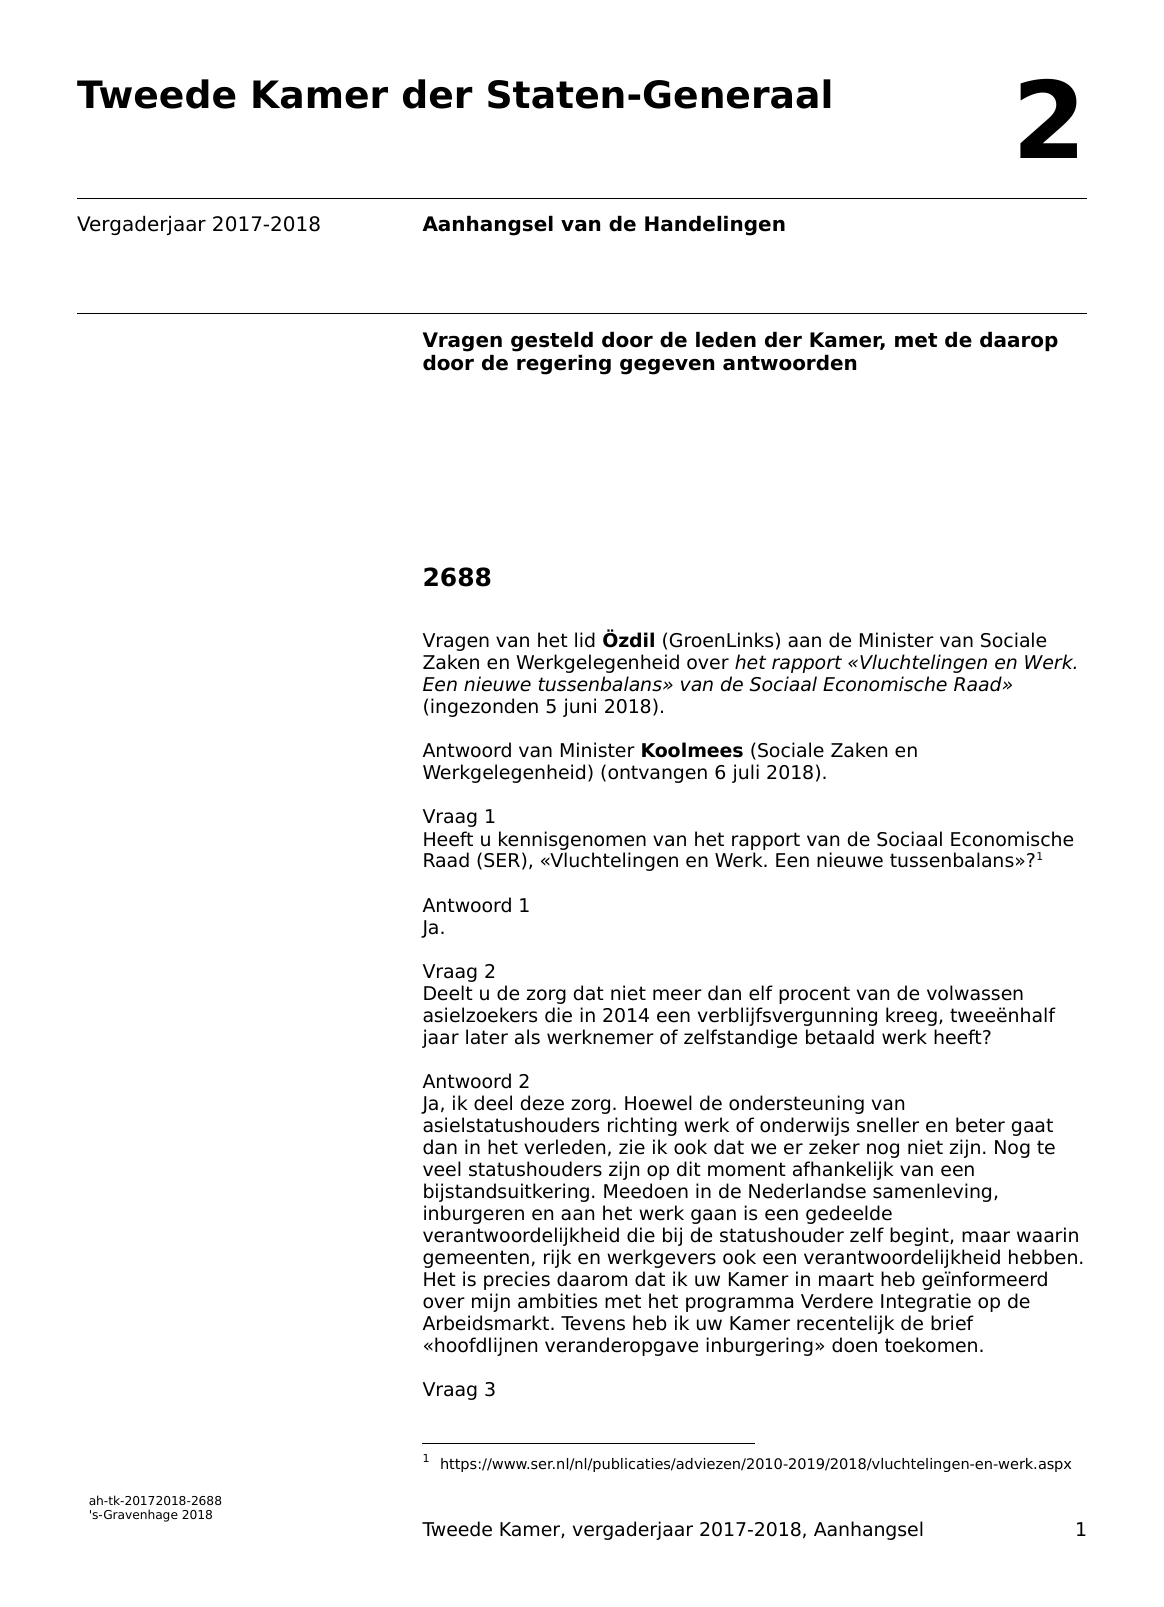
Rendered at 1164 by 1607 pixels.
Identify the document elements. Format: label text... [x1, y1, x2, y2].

text 's-Gravenhage 2018 [88, 1508, 323, 1522]
text Antwoord van Minister Koolmees (Sociale Zaken en Werkgelegenheid) (ontvangen 6 juli 2018). [422, 740, 1087, 784]
table_cell [77, 314, 422, 375]
table_cell Vragen gesteld door de leden der Kamer, met de daarop door de regering gegeven antwoorden [422, 314, 1087, 375]
text Vraag 3 [422, 1379, 1087, 1401]
text Ja. [422, 917, 1087, 938]
table_cell Vergaderjaar 2017-2018 [77, 199, 422, 313]
text 2688 [422, 563, 1087, 592]
table_header 2 [886, 59, 1087, 198]
text Vraag 1 [422, 806, 1087, 828]
text Vraag 2 [422, 961, 1087, 983]
text https://www.ser.nl/nl/publicaties/adviezen/2010-2019/2018/vluchtelingen-en-werk.aspx [422, 1452, 1087, 1474]
text Vragen van het lid Özdil (GroenLinks) aan de Minister van Sociale Zaken en Werkgelegenheid over het rapport «Vluchtelingen en Werk. Een nieuwe tussenbalans» van de Sociaal Economische Raad» (ingezonden 5 juni 2018). [422, 630, 1087, 718]
text Antwoord 1 [422, 894, 1087, 917]
text Ja, ik deel deze zorg. Hoewel de ondersteuning van asielstatushouders richting werk of onderwijs sneller en beter gaat dan in het verleden, zie ik ook dat we er zeker nog niet zijn. Nog te veel statushouders zijn op dit moment afhankelijk van een bijstandsuitkering. Meedoen in de Nederlandse samenleving, inburgeren en aan het werk gaan is een gedeelde verantwoordelijkheid die bij de statushouder zelf begint, maar waarin gemeenten, rijk en werkgevers ook een verantwoordelijkheid hebben. Het is precies daarom dat ik uw Kamer in maart heb geïnformeerd over mijn ambities met het programma Verdere Integratie op de Arbeidsmarkt. Tevens heb ik uw Kamer recentelijk de brief «hoofdlijnen veranderopgave inburgering» doen toekomen. [422, 1093, 1087, 1357]
table_header Tweede Kamer der Staten-Generaal [77, 59, 886, 198]
table_cell Aanhangsel van de Handelingen [422, 199, 1087, 313]
text Heeft u kennisgenomen van het rapport van de Sociaal Economische Raad (SER), «Vluchtelingen en Werk. Een nieuwe tussenbalans»? [422, 828, 1087, 872]
text ah-tk-20172018-2688 [88, 1494, 323, 1508]
text Deelt u de zorg dat niet meer dan elf procent van de volwassen asielzoekers die in 2014 een verblijfsvergunning kreeg, tweeënhalf jaar later als werknemer of zelfstandige betaald werk heeft? [422, 983, 1087, 1049]
text Antwoord 2 [422, 1071, 1087, 1093]
